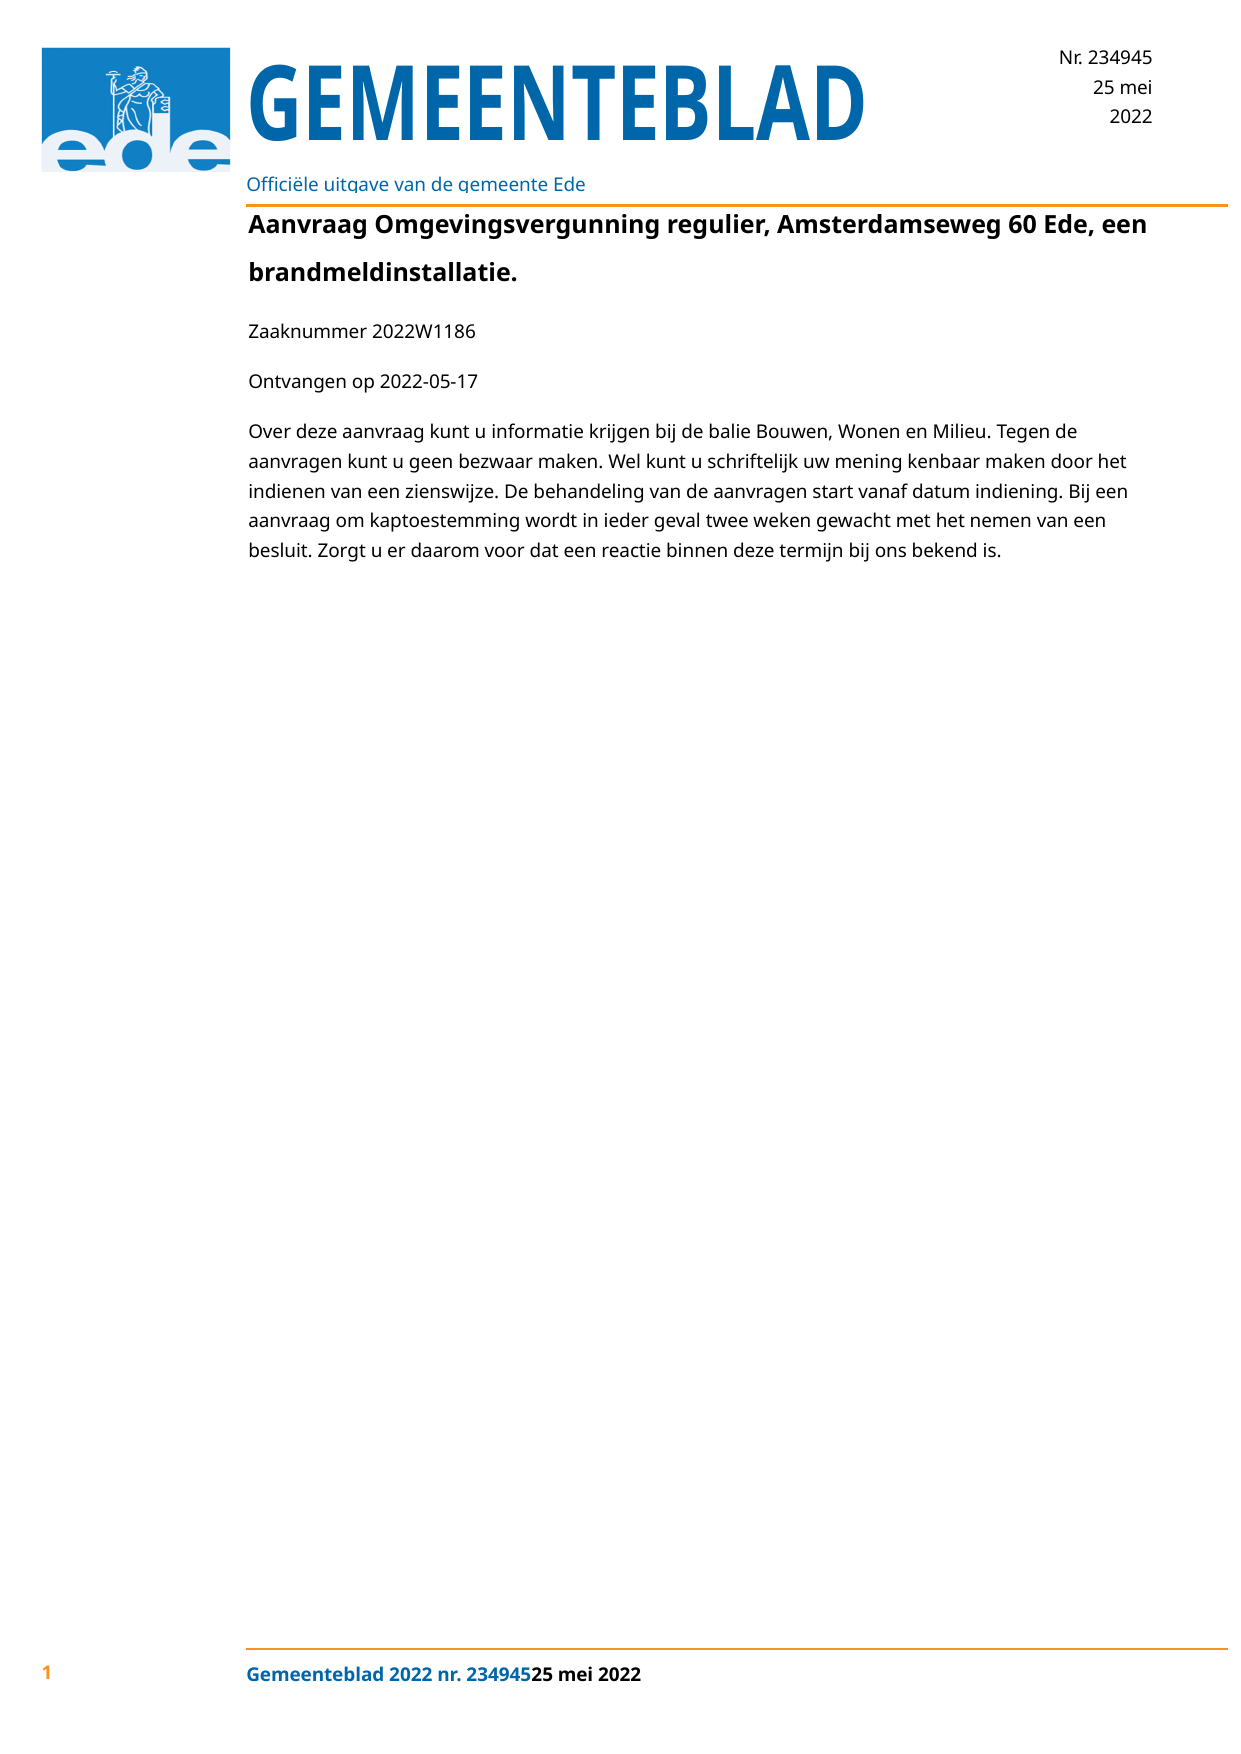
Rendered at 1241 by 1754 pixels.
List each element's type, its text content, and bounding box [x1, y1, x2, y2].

picture [41, 47, 231, 172]
text Aanvraag Omgevingsvergunning regulier, Amsterdamseweg 60 Ede, een brandmeldinstallatie. [248, 207, 1152, 288]
text Ontvangen op 2022-05-17 [248, 368, 1152, 394]
text Over deze aanvraag kunt u informatie krijgen bij de balie Bouwen, Wonen en Milieu. Tegen de aanvragen kunt u geen bezwaar maken. Wel kunt u schriftelijk uw mening kenbaar maken door het indienen van een zienswijze. De behandeling van de aanvragen start vanaf datum indiening. Bij een aanvraag om kaptoestemming wordt in ieder geval twee weken gewacht met het nemen van een besluit. Zorgt u er daarom voor dat een reactie binnen deze termijn bij ons bekend is. [248, 419, 1152, 563]
text Zaaknummer 2022W1186 [248, 318, 1152, 344]
